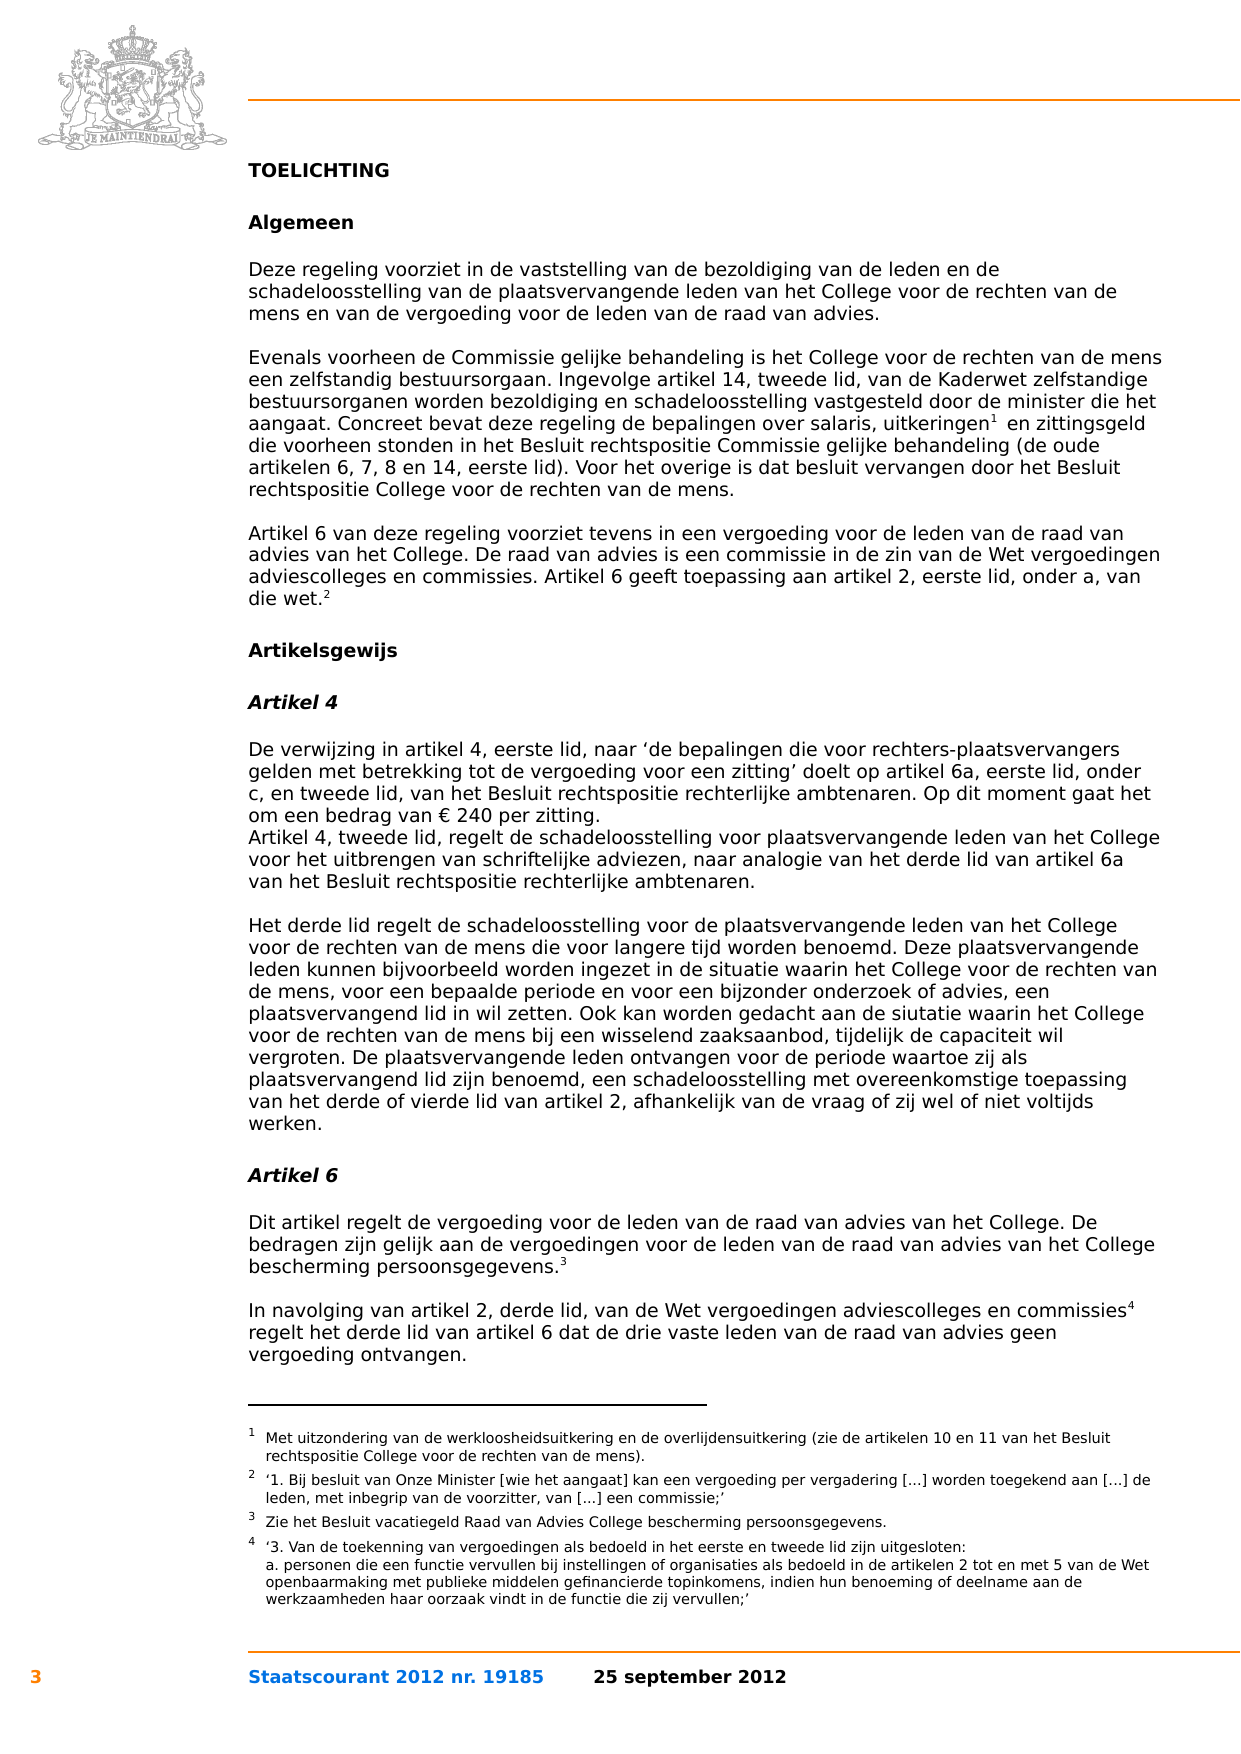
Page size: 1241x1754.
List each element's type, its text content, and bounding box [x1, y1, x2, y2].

subtitle TOELICHTING [248, 160, 1163, 182]
subtitle Artikelsgewijs [248, 640, 1163, 662]
text a. personen die een functie vervullen bij instellingen of organisaties als bedoeld in de artikelen 2 tot en met 5 van de Wet openbaarmaking met publieke middelen gefinancierde topinkomens, indien hun benoeming of deelname aan de werkzaamheden haar oorzaak vindt in de functie die zij vervullen;’ [265, 1557, 1163, 1608]
text In navolging van artikel 2, derde lid, van de Wet vergoedingen adviescolleges en commissies regelt het derde lid van artikel 6 dat de drie vaste leden van de raad van advies geen vergoeding ontvangen. [248, 1299, 1163, 1366]
text ‘3. Van de toekenning van vergoedingen als bedoeld in het eerste en tweede lid zijn uitgesloten: [248, 1535, 1163, 1557]
text De verwijzing in artikel 4, eerste lid, naar ‘de bepalingen die voor rechters-plaatsvervangers gelden met betrekking tot de vergoeding voor een zitting’ doelt op artikel 6a, eerste lid, onder c, en tweede lid, van het Besluit rechtspositie rechterlijke ambtenaren. Op dit moment gaat het om een bedrag van € 240 per zitting. [248, 739, 1163, 827]
subtitle Artikel 4 [248, 692, 1163, 714]
text Artikel 6 van deze regeling voorziet tevens in een vergoeding voor de leden van de raad van advies van het College. De raad van advies is een commissie in de zin van de Wet vergoedingen adviescolleges en commissies. Artikel 6 geeft toepassing aan artikel 2, eerste lid, onder a, van die wet. [248, 522, 1163, 610]
text Het derde lid regelt de schadeloosstelling voor de plaatsvervangende leden van het College voor de rechten van de mens die voor langere tijd worden benoemd. Deze plaatsvervangende leden kunnen bijvoorbeeld worden ingezet in de situatie waarin het College voor de rechten van de mens, voor een bepaalde periode en voor een bijzonder onderzoek of advies, een plaatsvervangend lid in wil zetten. Ook kan worden gedacht aan de siutatie waarin het College voor de rechten van de mens bij een wisselend zaaksaanbod, tijdelijk de capaciteit wil vergroten. De plaatsvervangende leden ontvangen voor de periode waartoe zij als plaatsvervangend lid zijn benoemd, een schadeloosstelling met overeenkomstige toepassing van het derde of vierde lid van artikel 2, afhankelijk van de vraag of zij wel of niet voltijds werken. [248, 915, 1163, 1135]
picture [38, 25, 227, 150]
text Artikel 4, tweede lid, regelt de schadeloosstelling voor plaatsvervangende leden van het College voor het uitbrengen van schriftelijke adviezen, naar analogie van het derde lid van artikel 6a van het Besluit rechtspositie rechterlijke ambtenaren. [248, 827, 1163, 893]
text Dit artikel regelt de vergoeding voor de leden van de raad van advies van het College. De bedragen zijn gelijk aan de vergoedingen voor de leden van de raad van advies van het College bescherming persoonsgegevens. [248, 1212, 1163, 1278]
text Deze regeling voorziet in de vaststelling van de bezoldiging van de leden en de schadeloosstelling van de plaatsvervangende leden van het College voor de rechten van de mens en van de vergoeding voor de leden van de raad van advies. [248, 259, 1163, 325]
text ‘1. Bij besluit van Onze Minister [wie het aangaat] kan een vergoeding per vergadering [...] worden toegekend aan [...] de leden, met inbegrip van de voorzitter, van [...] een commissie;’ [248, 1468, 1163, 1507]
text Met uitzondering van de werkloosheidsuitkering en de overlijdensuitkering (zie de artikelen 10 en 11 van het Besluit rechtspositie College voor de rechten van de mens). [248, 1426, 1163, 1465]
subtitle Artikel 6 [248, 1165, 1163, 1187]
text Evenals voorheen de Commissie gelijke behandeling is het College voor de rechten van de mens een zelfstandig bestuursorgaan. Ingevolge artikel 14, tweede lid, van de Kaderwet zelfstandige bestuursorganen worden bezoldiging en schadeloosstelling vastgesteld door de minister die het aangaat. Concreet bevat deze regeling de bepalingen over salaris, uitkeringen en zittingsgeld die voorheen stonden in het Besluit rechtspositie Commissie gelijke behandeling (de oude artikelen 6, 7, 8 en 14, eerste lid). Voor het overige is dat besluit vervangen door het Besluit rechtspositie College voor de rechten van de mens. [248, 347, 1163, 501]
text Zie het Besluit vacatiegeld Raad van Advies College bescherming persoonsgegevens. [248, 1510, 1163, 1532]
subtitle Algemeen [248, 212, 1163, 234]
